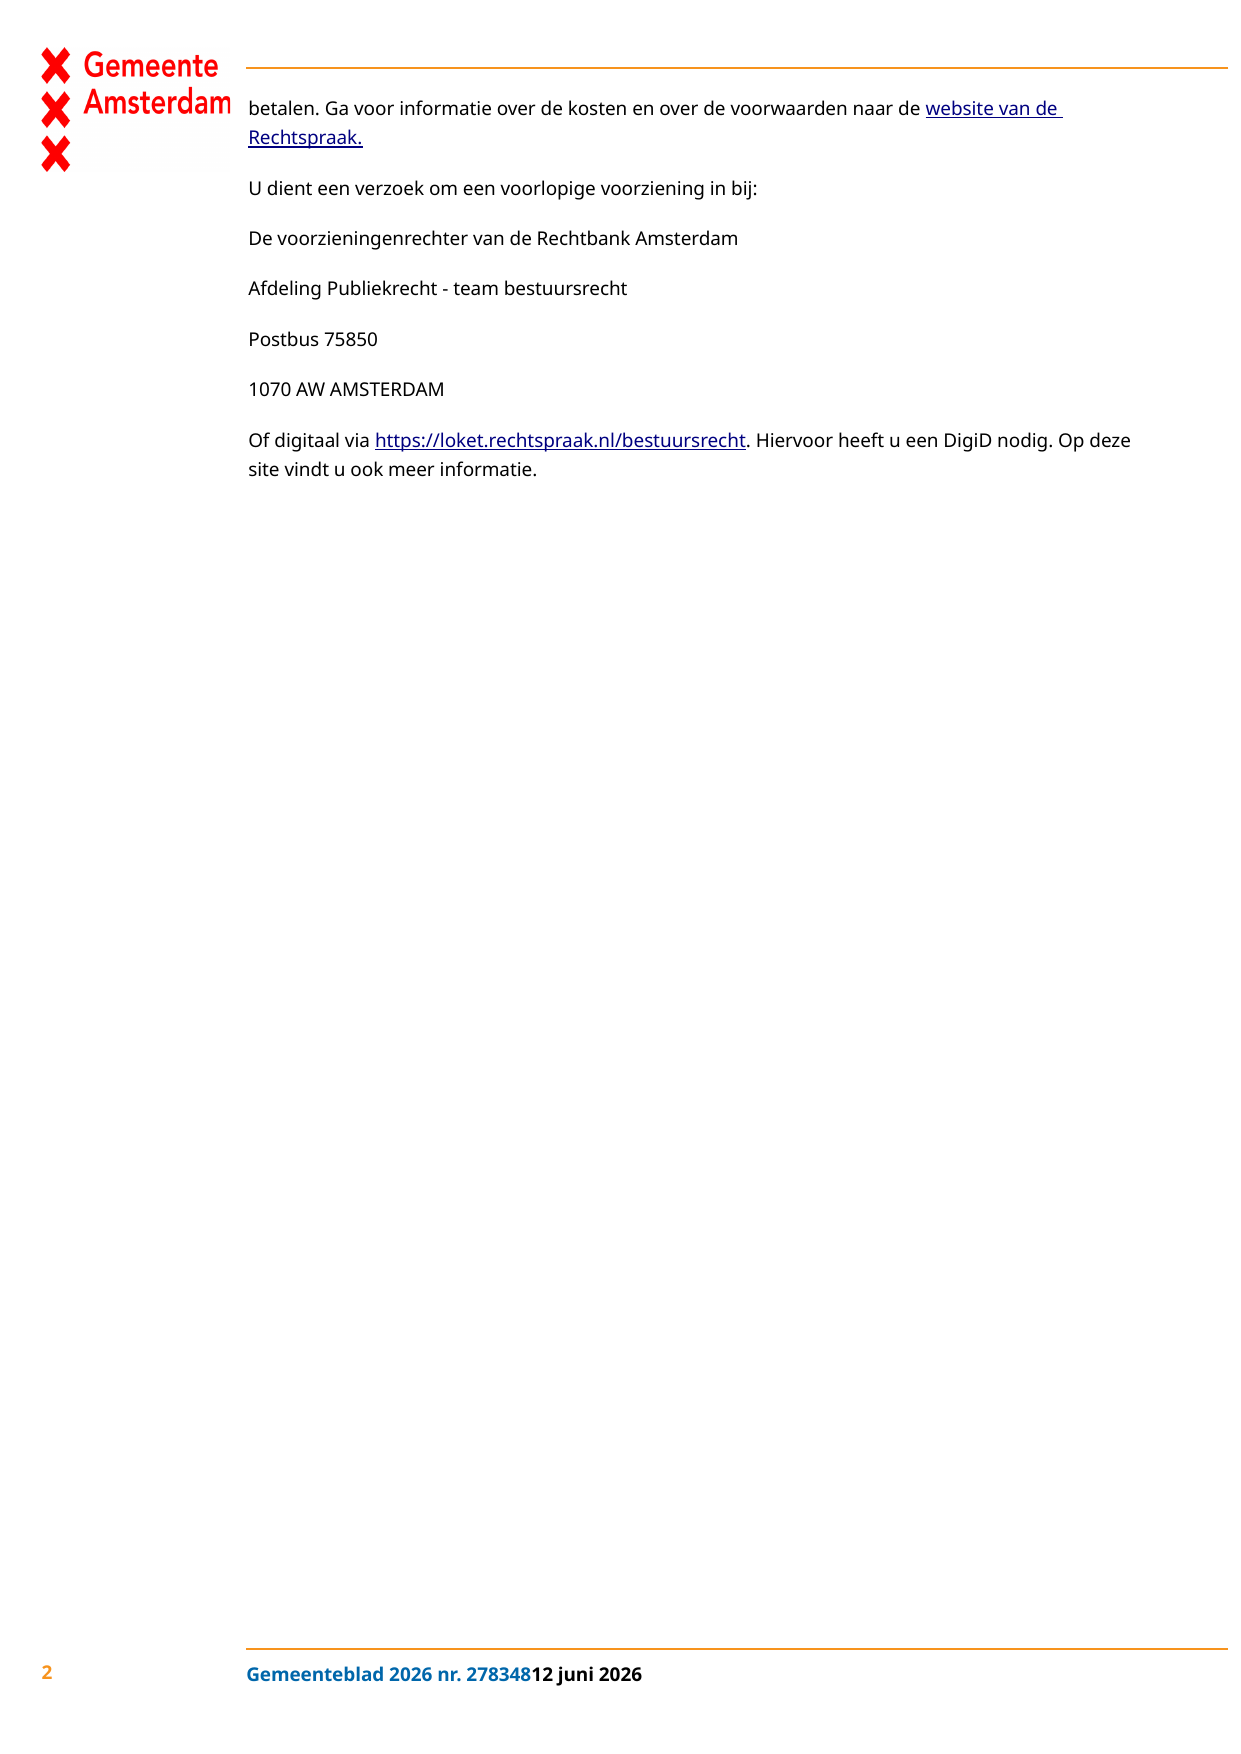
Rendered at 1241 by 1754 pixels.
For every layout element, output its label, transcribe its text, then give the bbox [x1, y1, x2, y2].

text Of digitaal via https://loket.rechtspraak.nl/bestuursrecht. Hiervoor heeft u een DigiD nodig. Op deze site vindt u ook meer informatie. [248, 427, 1152, 482]
text Postbus 75850 [248, 326, 1152, 352]
text U dient een verzoek om een voorlopige voorziening in bij: [248, 175, 1152, 201]
text De voorzieningenrechter van de Rechtbank Amsterdam [248, 225, 1152, 251]
text betalen. Ga voor informatie over de kosten en over de voorwaarden naar de website van de Rechtspraak. [248, 95, 1152, 150]
text 1070 AW AMSTERDAM [248, 376, 1152, 402]
picture [41, 47, 231, 172]
text Afdeling Publiekrecht - team bestuursrecht [248, 276, 1152, 301]
